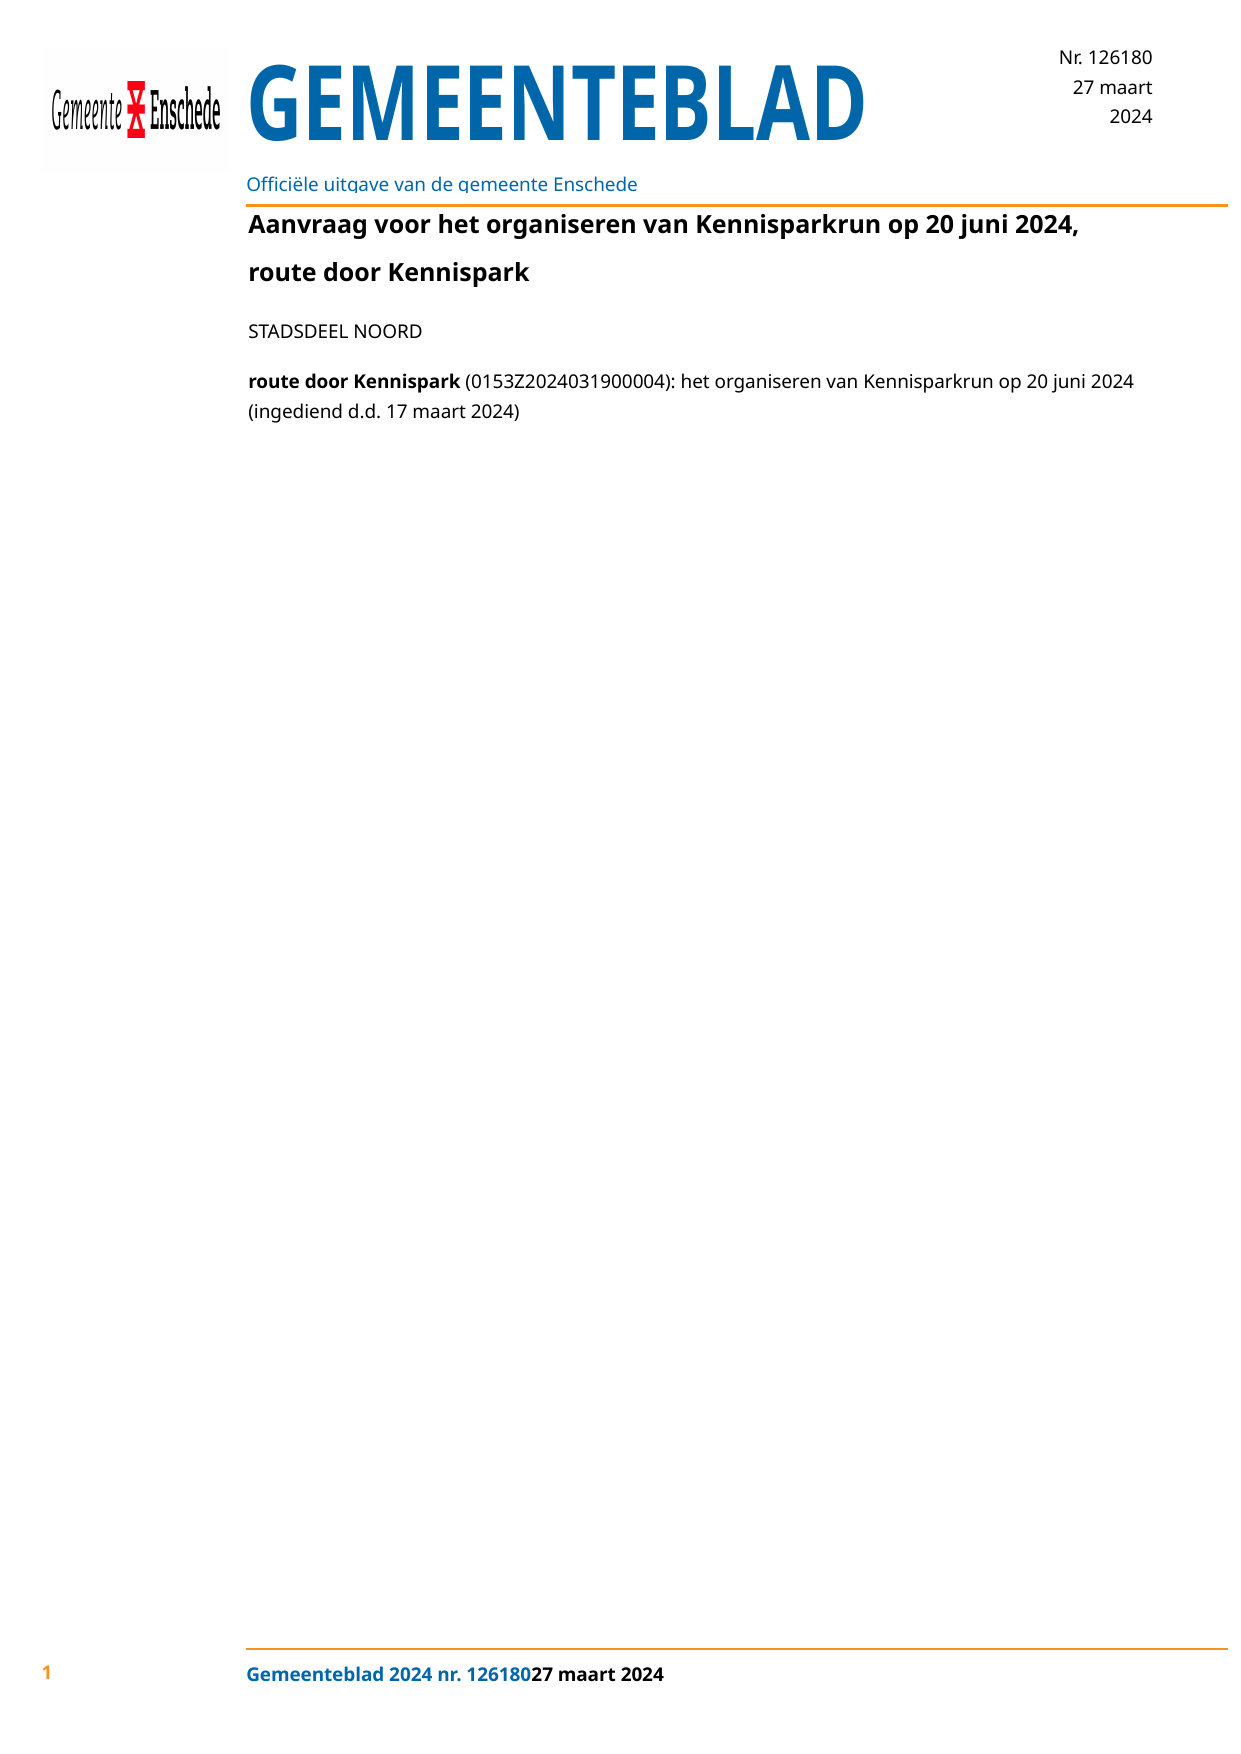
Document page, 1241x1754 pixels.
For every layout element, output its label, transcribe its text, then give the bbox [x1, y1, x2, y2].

text Aanvraag voor het organiseren van Kennisparkrun op 20 juni 2024, route door Kennispark [248, 207, 1152, 288]
text STADSDEEL NOORD [248, 318, 1152, 344]
picture [41, 47, 231, 172]
text route door Kennispark (0153Z2024031900004): het organiseren van Kennisparkrun op 20 juni 2024 (ingediend d.d. 17 maart 2024) [248, 368, 1152, 424]
